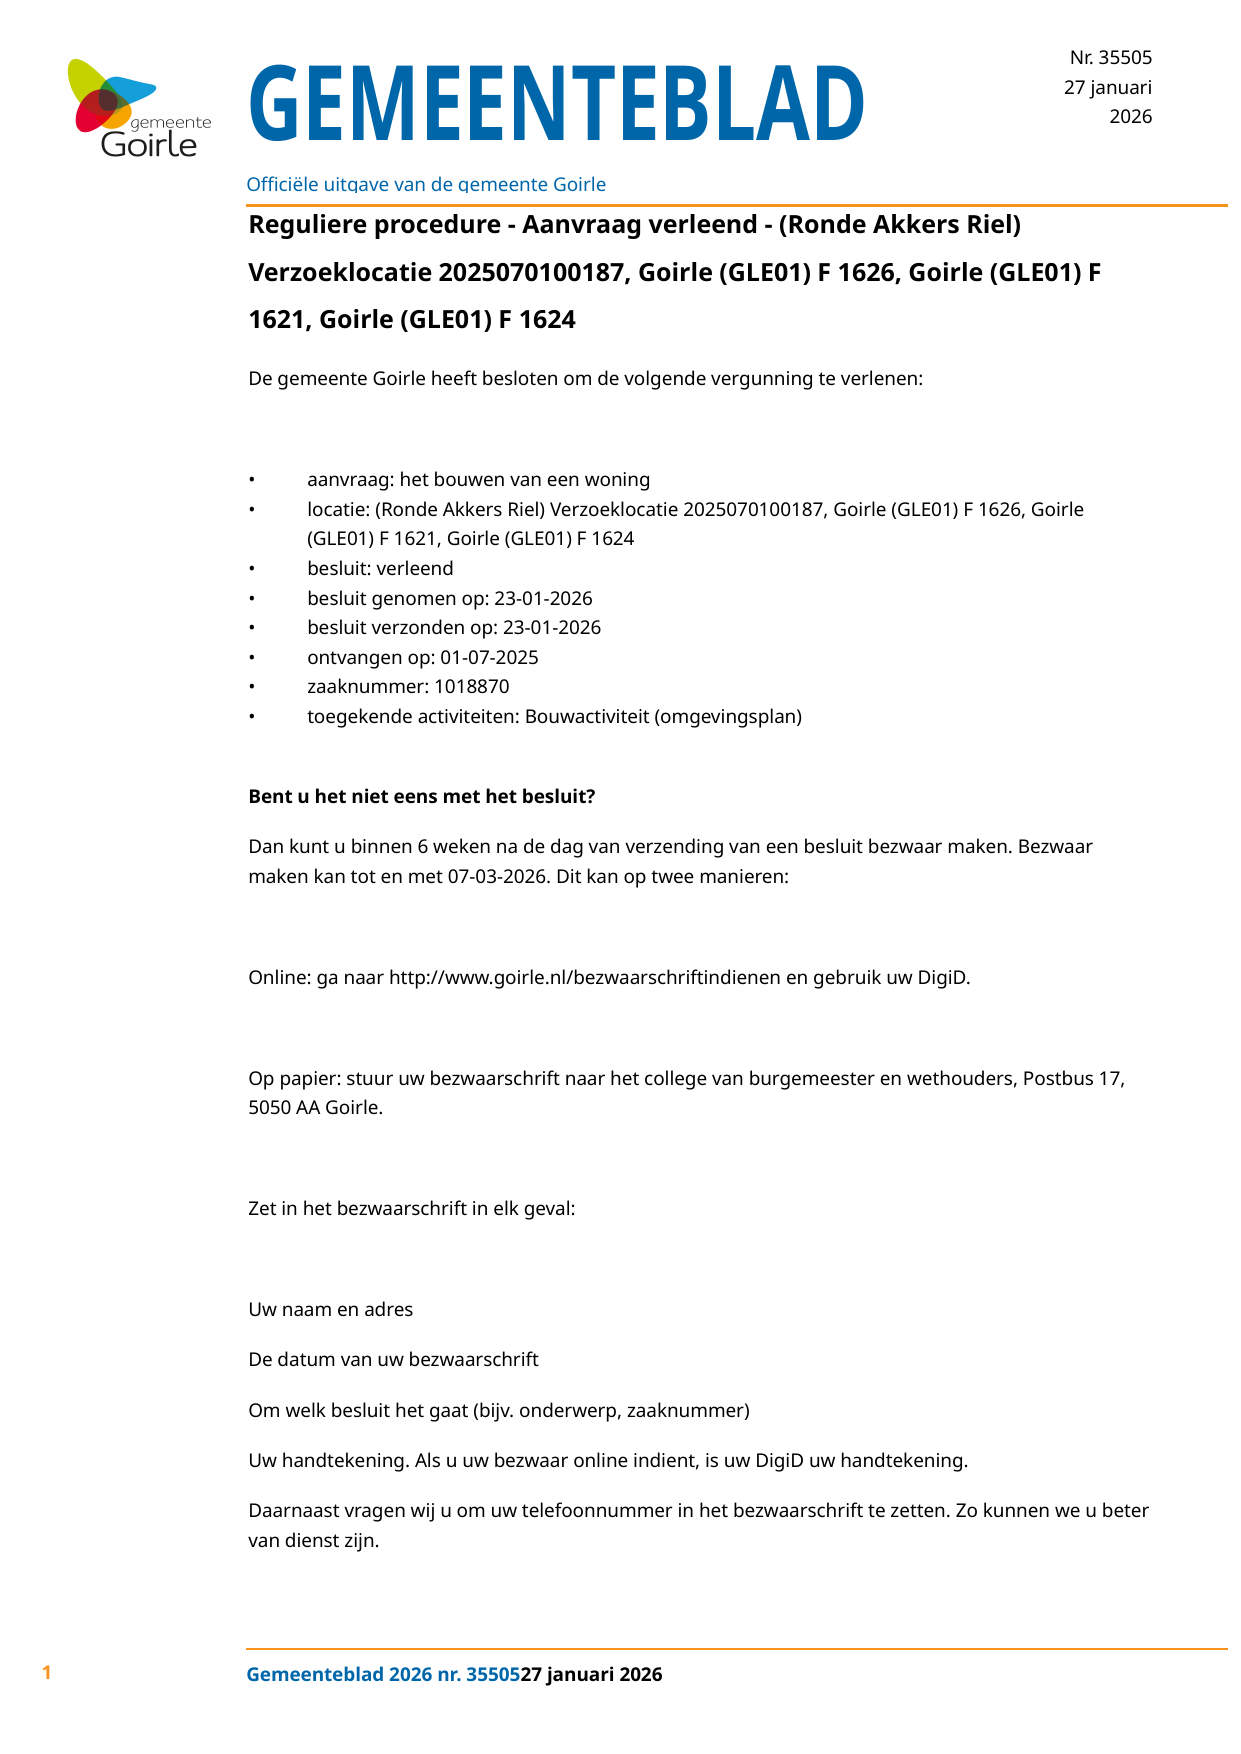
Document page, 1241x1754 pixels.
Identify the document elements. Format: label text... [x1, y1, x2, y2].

list locatie: (Ronde Akkers Riel) Verzoeklocatie 2025070100187, Goirle (GLE01) F 1626, Goirle (GLE01) F 1621, Goirle (GLE01) F 1624 [248, 496, 1152, 551]
picture [41, 47, 231, 172]
text Dan kunt u binnen 6 weken na de dag van verzending van een besluit bezwaar maken. Bezwaar maken kan tot en met 07-03-2026. Dit kan op twee manieren: [248, 833, 1152, 889]
text Online: ga naar http://www.goirle.nl/bezwaarschriftindienen en gebruik uw DigiD. [248, 964, 1152, 989]
list zaaknummer: 1018870 [248, 673, 1152, 699]
text Daarnaast vragen wij u om uw telefoonnummer in het bezwaarschrift te zetten. Zo kunnen we u beter van dienst zijn. [248, 1498, 1152, 1553]
text Om welk besluit het gaat (bijv. onderwerp, zaaknummer) [248, 1397, 1152, 1422]
text Uw handtekening. Als u uw bezwaar online indient, is uw DigiD uw handtekening. [248, 1447, 1152, 1473]
text Bent u het niet eens met het besluit? [248, 783, 1152, 809]
list ontvangen op: 01-07-2025 [248, 644, 1152, 669]
list besluit: verleend [248, 555, 1152, 581]
list besluit genomen op: 23-01-2026 [248, 585, 1152, 610]
text Uw naam en adres [248, 1296, 1152, 1322]
list aanvraag: het bouwen van een woning [248, 466, 1152, 492]
text Op papier: stuur uw bezwaarschrift naar het college van burgemeester en wethouders, Postbus 17, 5050 AA Goirle. [248, 1065, 1152, 1120]
text Reguliere procedure - Aanvraag verleend - (Ronde Akkers Riel) Verzoeklocatie 2025070100187, Goirle (GLE01) F 1626, Goirle (GLE01) F 1621, Goirle (GLE01) F 1624 [248, 207, 1152, 336]
list toegekende activiteiten: Bouwactiviteit (omgevingsplan) [248, 703, 1152, 729]
list besluit verzonden op: 23-01-2026 [248, 614, 1152, 640]
text De datum van uw bezwaarschrift [248, 1346, 1152, 1372]
text De gemeente Goirle heeft besloten om de volgende vergunning te verlenen: [248, 366, 1152, 391]
text Zet in het bezwaarschrift in elk geval: [248, 1195, 1152, 1221]
